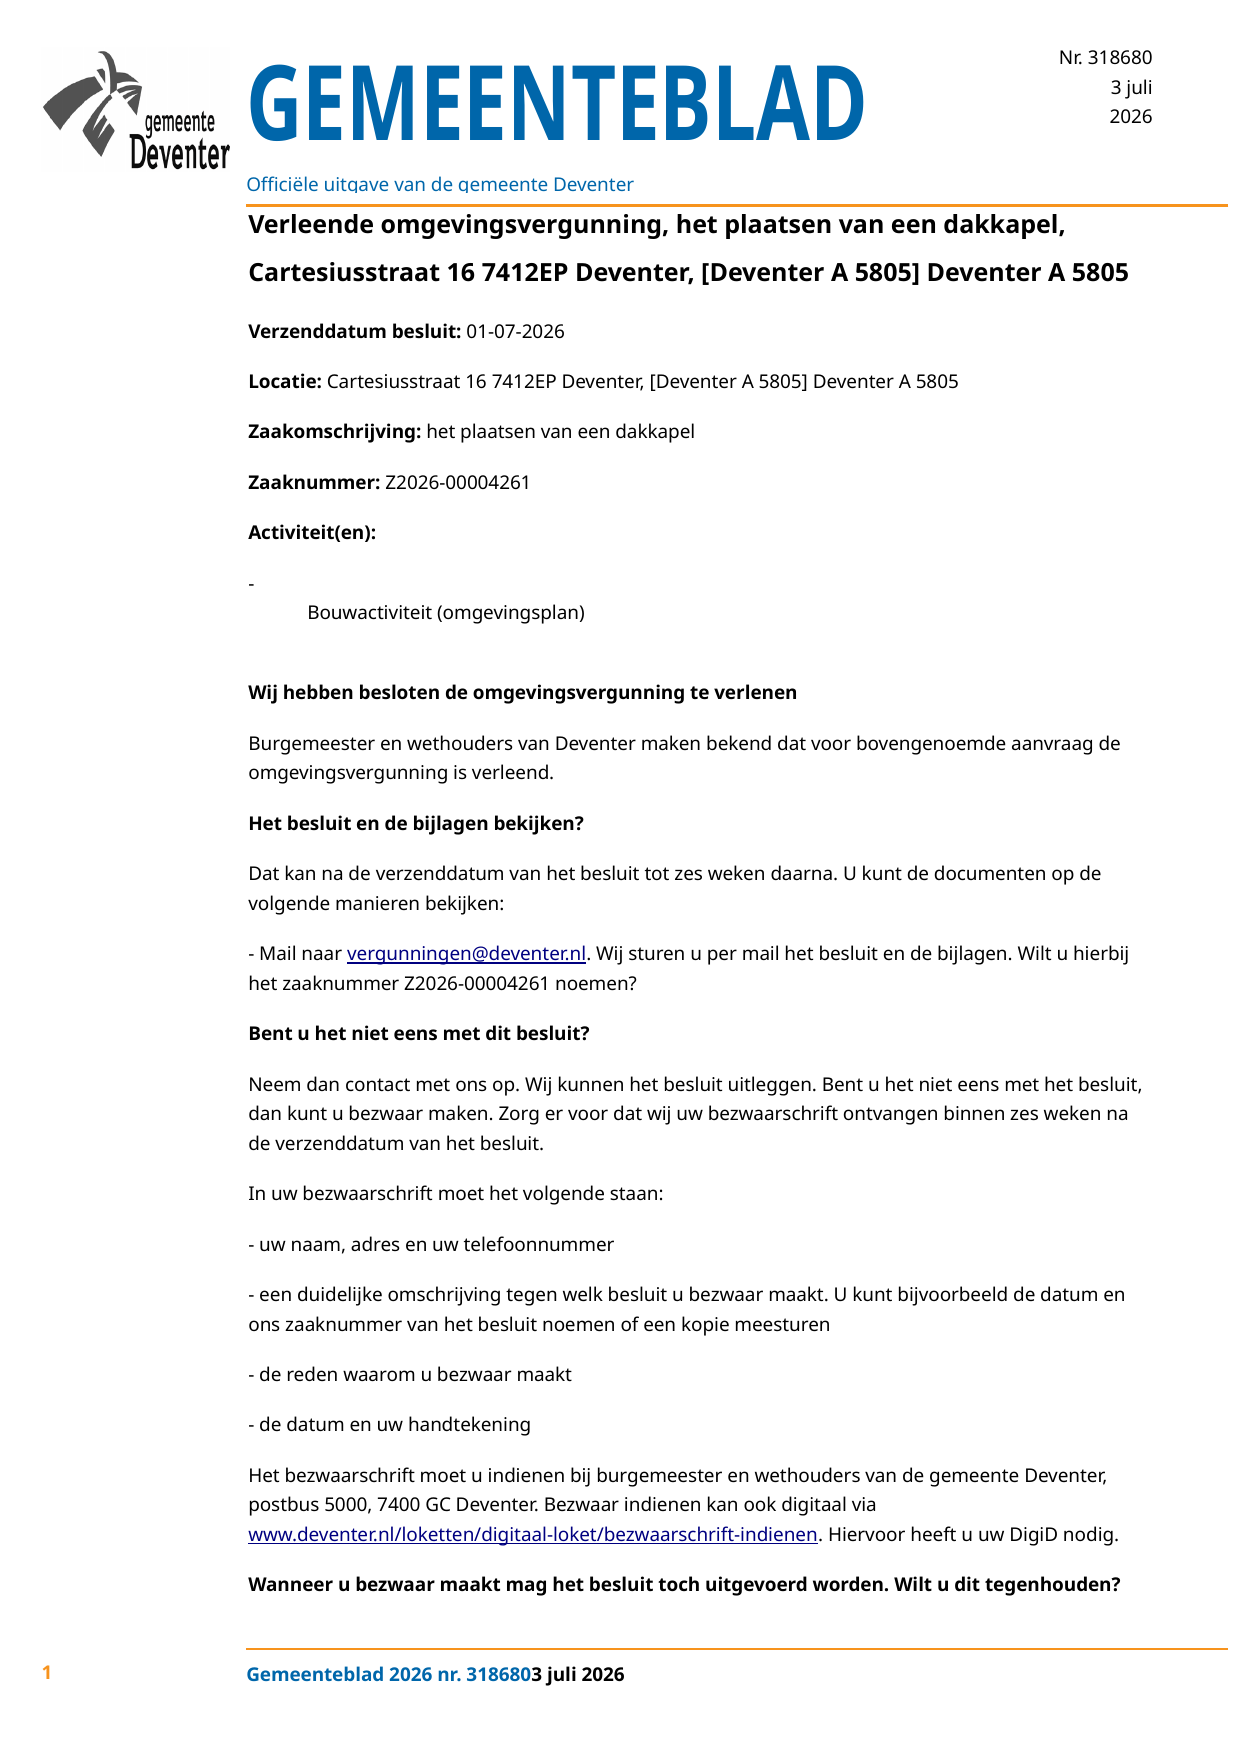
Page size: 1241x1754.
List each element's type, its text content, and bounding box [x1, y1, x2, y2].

text - de datum en uw handtekening [248, 1412, 1152, 1437]
text Het bezwaarschrift moet u indienen bij burgemeester en wethouders van de gemeente Deventer, postbus 5000, 7400 GC Deventer. Bezwaar indienen kan ook digitaal via www.deventer.nl/loketten/digitaal-loket/bezwaarschrift-indienen. Hiervoor heeft u uw DigiD nodig. [248, 1462, 1152, 1547]
text Wanneer u bezwaar maakt mag het besluit toch uitgevoerd worden. Wilt u dit tegenhouden? [248, 1572, 1152, 1597]
text Neem dan contact met ons op. Wij kunnen het besluit uitleggen. Bent u het niet eens met het besluit, dan kunt u bezwaar maken. Zorg er voor dat wij uw bezwaarschrift ontvangen binnen zes weken na de verzenddatum van het besluit. [248, 1071, 1152, 1156]
text - Mail naar vergunningen@deventer.nl. Wij sturen u per mail het besluit en de bijlagen. Wilt u hierbij het zaaknummer Z2026-00004261 noemen? [248, 940, 1152, 996]
text - een duidelijke omschrijving tegen welk besluit u bezwaar maakt. U kunt bijvoorbeeld de datum en ons zaaknummer van het besluit noemen of een kopie meesturen [248, 1281, 1152, 1337]
text Verzenddatum besluit: 01-07-2026 [248, 318, 1152, 344]
text Verleende omgevingsvergunning, het plaatsen van een dakkapel, Cartesiusstraat 16 7412EP Deventer, [Deventer A 5805] Deventer A 5805 [248, 207, 1152, 288]
text Bent u het niet eens met dit besluit? [248, 1020, 1152, 1046]
text Zaakomschrijving: het plaatsen van een dakkapel [248, 419, 1152, 444]
text Zaaknummer: Z2026-00004261 [248, 469, 1152, 495]
text Burgemeester en wethouders van Deventer maken bekend dat voor bovengenoemde aanvraag de omgevingsvergunning is verleend. [248, 730, 1152, 785]
picture [41, 47, 231, 172]
text Locatie: Cartesiusstraat 16 7412EP Deventer, [Deventer A 5805] Deventer A 5805 [248, 368, 1152, 394]
text In uw bezwaarschrift moet het volgende staan: [248, 1180, 1152, 1206]
text Dat kan na de verzenddatum van het besluit tot zes weken daarna. U kunt de documenten op de volgende manieren bekijken: [248, 860, 1152, 916]
text Wij hebben besloten de omgevingsvergunning te verlenen [248, 679, 1152, 705]
text - uw naam, adres en uw telefoonnummer [248, 1231, 1152, 1257]
text - de reden waarom u bezwaar maakt [248, 1361, 1152, 1387]
text Het besluit en de bijlagen bekijken? [248, 810, 1152, 836]
list Bouwactiviteit (omgevingsplan) [248, 599, 1152, 625]
text Activiteit(en): [248, 519, 1152, 545]
